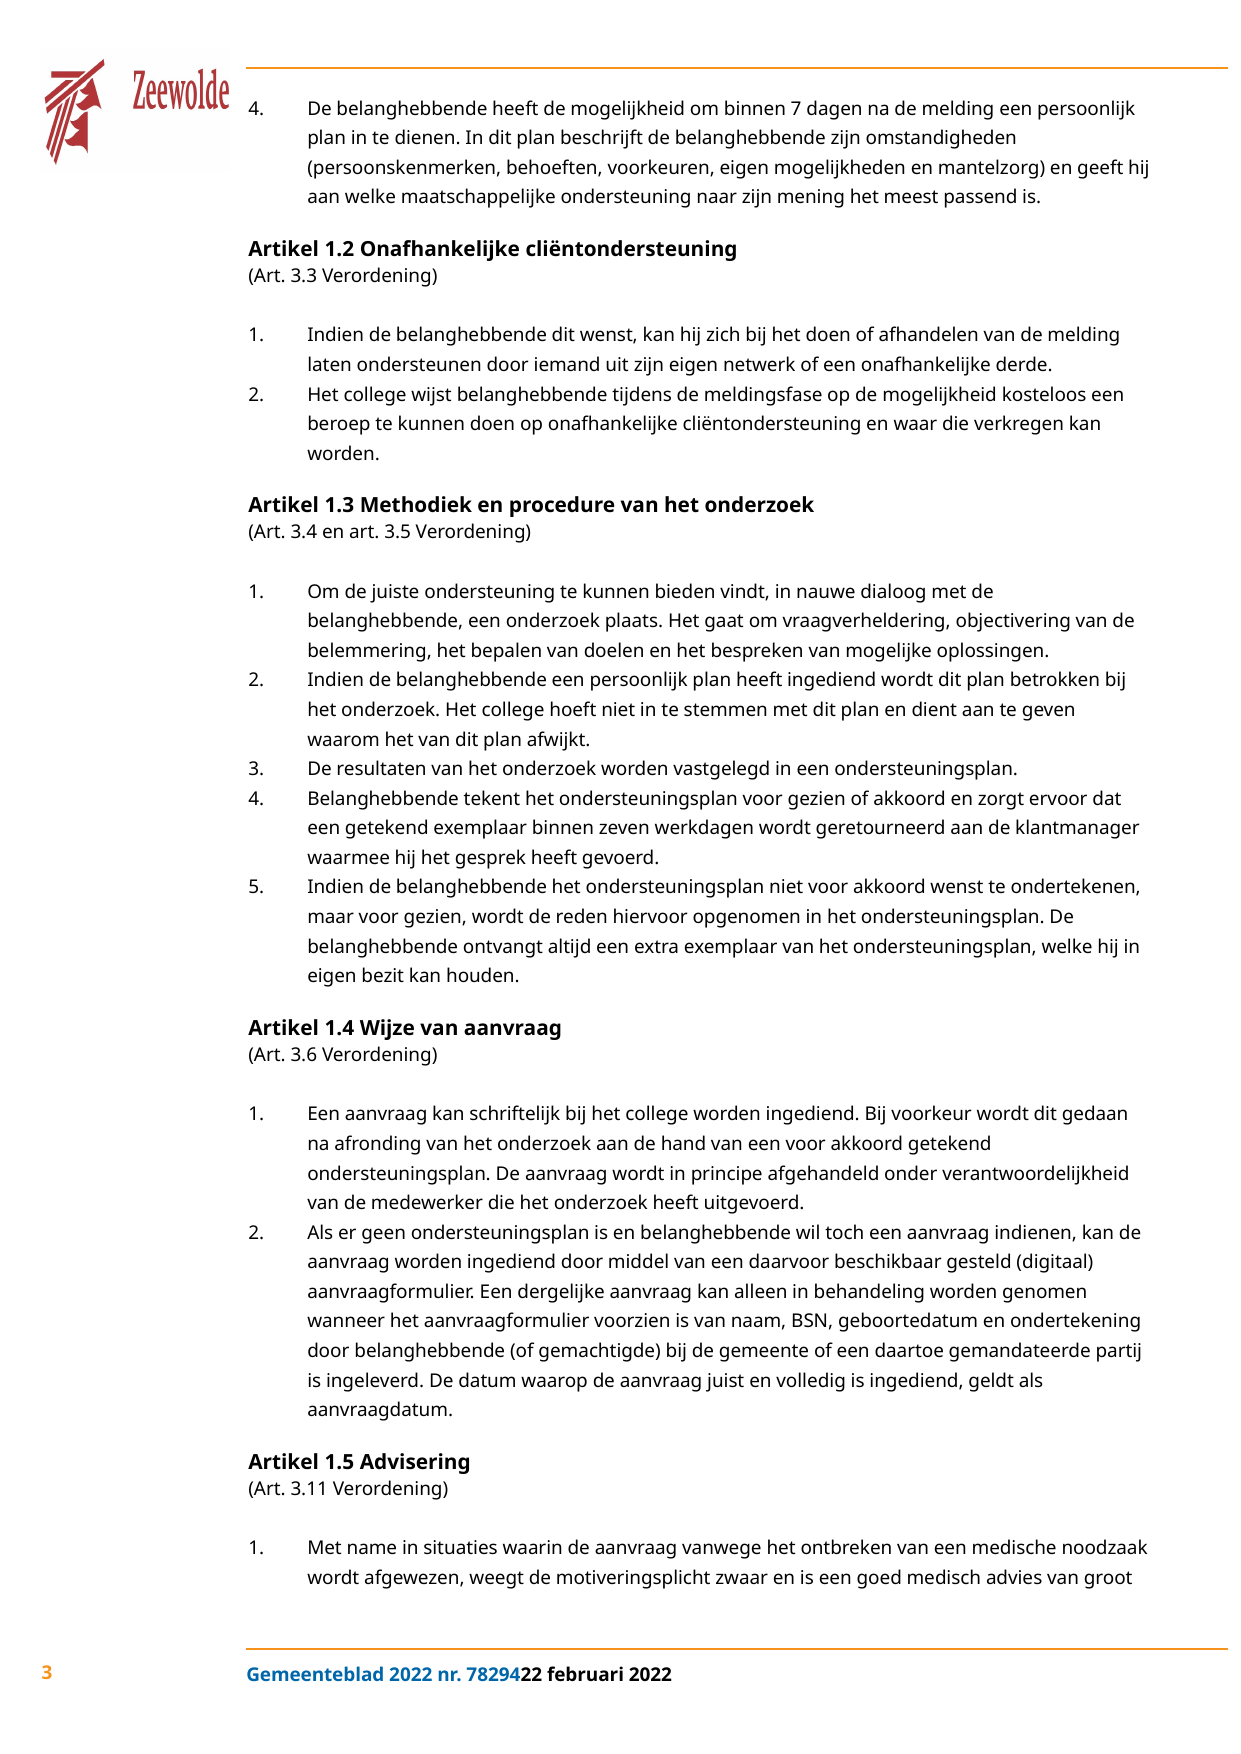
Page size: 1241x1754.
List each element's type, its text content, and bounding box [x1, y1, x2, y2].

text Artikel 1.2 Onafhankelijke cliëntondersteuning [248, 234, 1152, 262]
list De resultaten van het onderzoek worden vastgelegd in een ondersteuningsplan. [248, 755, 1152, 781]
list Indien de belanghebbende het ondersteuningsplan niet voor akkoord wenst te ondertekenen, maar voor gezien, wordt de reden hiervoor opgenomen in het ondersteuningsplan. De belanghebbende ontvangt altijd een extra exemplaar van het ondersteuningsplan, welke hij in eigen bezit kan houden. [248, 874, 1152, 988]
text (Art. 3.4 en art. 3.5 Verordening) [248, 519, 1152, 544]
list Een aanvraag kan schriftelijk bij het college worden ingediend. Bij voorkeur wordt dit gedaan na afronding van het onderzoek aan de hand van een voor akkoord getekend ondersteuningsplan. De aanvraag wordt in principe afgehandeld onder verantwoordelijkheid van de medewerker die het onderzoek heeft uitgevoerd. [248, 1101, 1152, 1215]
text (Art. 3.11 Verordening) [248, 1475, 1152, 1501]
list Om de juiste ondersteuning te kunnen bieden vindt, in nauwe dialoog met de belanghebbende, een onderzoek plaats. Het gaat om vraagverheldering, objectivering van de belemmering, het bepalen van doelen en het bespreken van mogelijke oplossingen. [248, 578, 1152, 663]
list Indien de belanghebbende dit wenst, kan hij zich bij het doen of afhandelen van de melding laten ondersteunen door iemand uit zijn eigen netwerk of een onafhankelijke derde. [248, 322, 1152, 377]
list Het college wijst belanghebbende tijdens de meldingsfase op de mogelijkheid kosteloos een beroep te kunnen doen op onafhankelijke cliëntondersteuning en waar die verkregen kan worden. [248, 381, 1152, 466]
text Artikel 1.5 Advisering [248, 1447, 1152, 1475]
list Indien de belanghebbende een persoonlijk plan heeft ingediend wordt dit plan betrokken bij het onderzoek. Het college hoeft niet in te stemmen met dit plan en dient aan te geven waarom het van dit plan afwijkt. [248, 667, 1152, 752]
text Artikel 1.4 Wijze van aanvraag [248, 1013, 1152, 1041]
text (Art. 3.3 Verordening) [248, 262, 1152, 288]
list De belanghebbende heeft de mogelijkheid om binnen 7 dagen na de melding een persoonlijk plan in te dienen. In dit plan beschrijft de belanghebbende zijn omstandigheden (persoonskenmerken, behoeften, voorkeuren, eigen mogelijkheden en mantelzorg) en geeft hij aan welke maatschappelijke ondersteuning naar zijn mening het meest passend is. [248, 95, 1152, 209]
text (Art. 3.6 Verordening) [248, 1041, 1152, 1067]
text Artikel 1.3 Methodiek en procedure van het onderzoek [248, 490, 1152, 519]
list Als er geen ondersteuningsplan is en belanghebbende wil toch een aanvraag indienen, kan de aanvraag worden ingediend door middel van een daarvoor beschikbaar gesteld (digitaal) aanvraagformulier. Een dergelijke aanvraag kan alleen in behandeling worden genomen wanneer het aanvraagformulier voorzien is van naam, BSN, geboortedatum en ondertekening door belanghebbende (of gemachtigde) bij de gemeente of een daartoe gemandateerde partij is ingeleverd. De datum waarop de aanvraag juist en volledig is ingediend, geldt als aanvraagdatum. [248, 1219, 1152, 1422]
list Met name in situaties waarin de aanvraag vanwege het ontbreken van een medische noodzaak wordt afgewezen, weegt de motiveringsplicht zwaar en is een goed medisch advies van groot [248, 1534, 1152, 1590]
picture [41, 47, 231, 172]
list Belanghebbende tekent het ondersteuningsplan voor gezien of akkoord en zorgt ervoor dat een getekend exemplaar binnen zeven werkdagen wordt geretourneerd aan de klantmanager waarmee hij het gesprek heeft gevoerd. [248, 785, 1152, 870]
